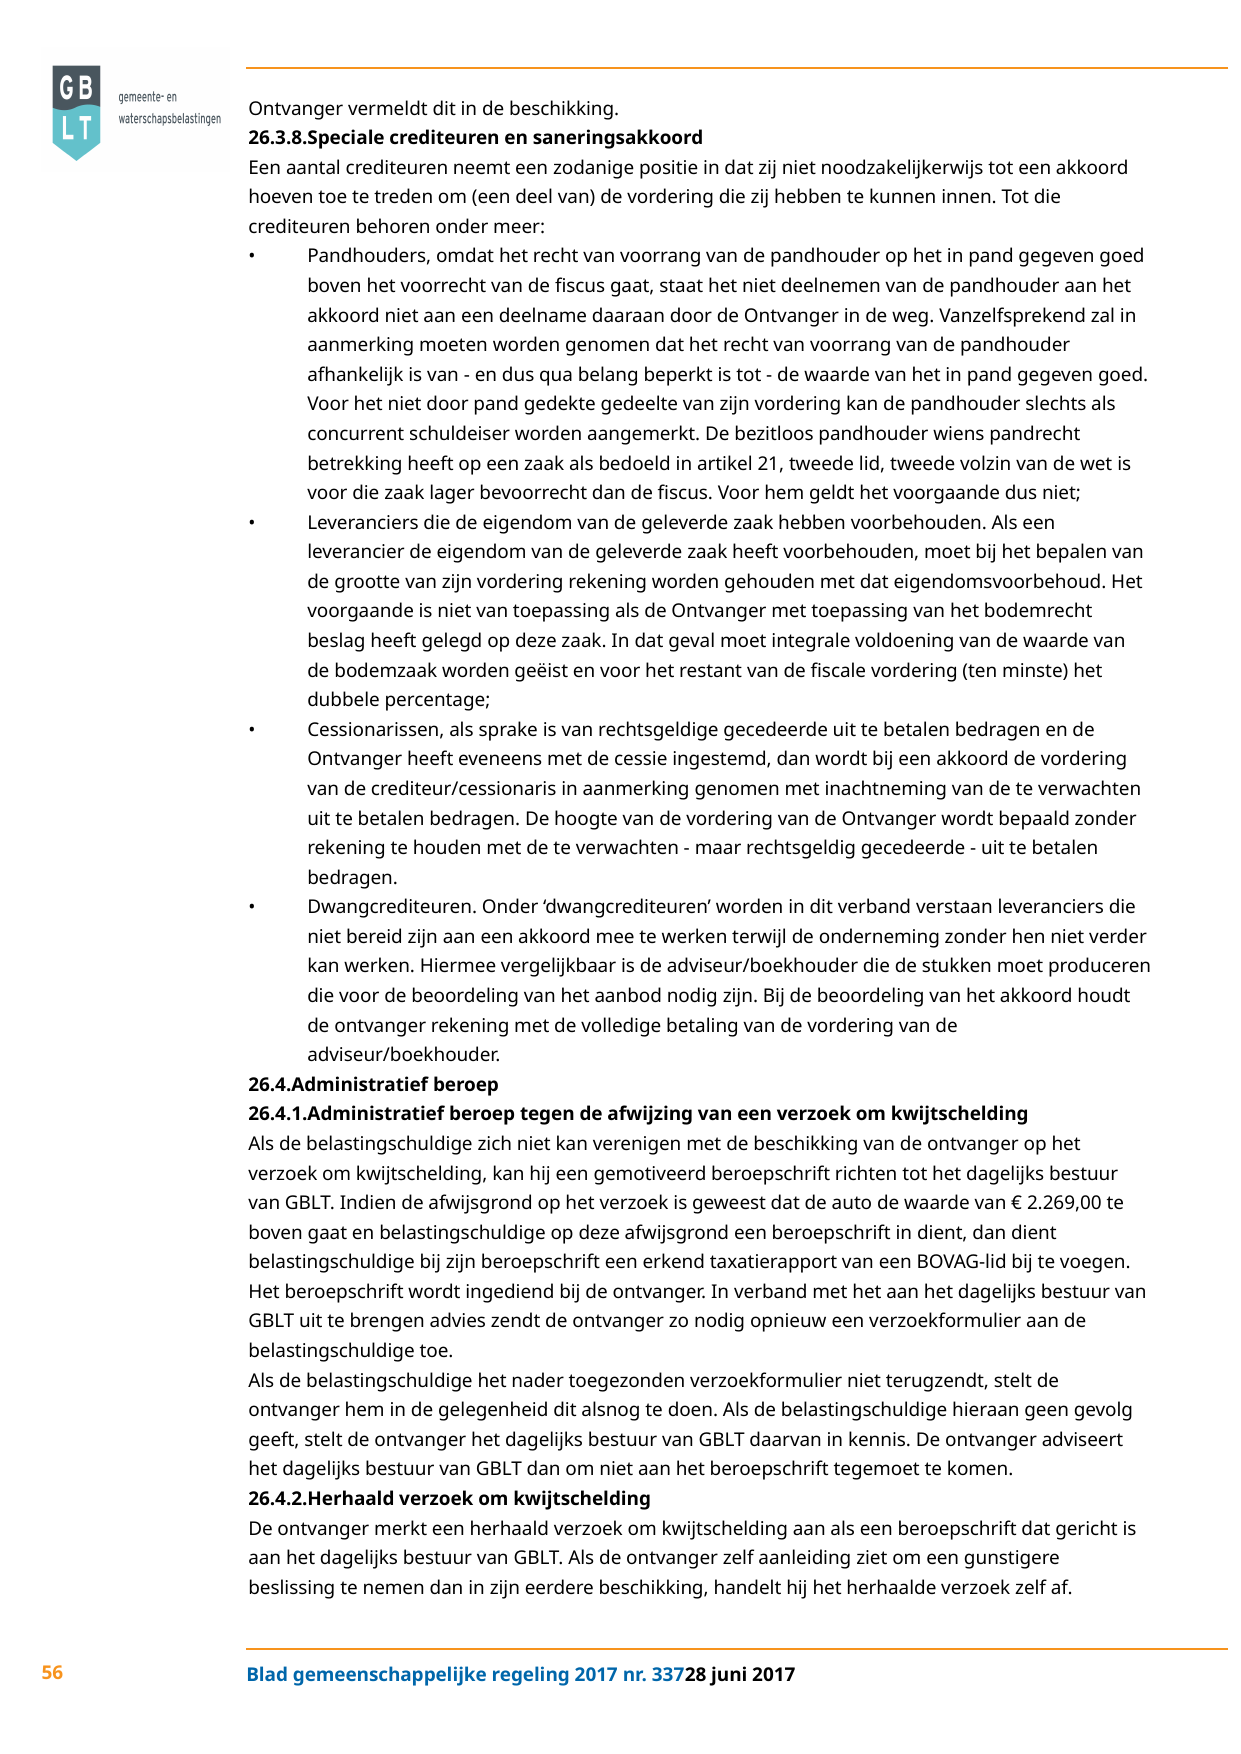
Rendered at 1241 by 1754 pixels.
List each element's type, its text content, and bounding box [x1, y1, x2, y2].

picture [41, 47, 231, 172]
text De ontvanger merkt een herhaald verzoek om kwijtschelding aan als een beroepschrift dat gericht is aan het dagelijks bestuur van GBLT. Als de ontvanger zelf aanleiding ziet om een gunstigere beslissing te nemen dan in zijn eerdere beschikking, handelt hij het herhaalde verzoek zelf af. [248, 1515, 1152, 1600]
text 26.4.2.Herhaald verzoek om kwijtschelding [248, 1485, 1152, 1511]
text 26.3.8.Speciale crediteuren en saneringsakkoord [248, 124, 1152, 150]
text 26.4.Administratief beroep [248, 1071, 1152, 1097]
text Als de belastingschuldige zich niet kan verenigen met de beschikking van de ontvanger op het verzoek om kwijtschelding, kan hij een gemotiveerd beroepschrift richten tot het dagelijks bestuur van GBLT. Indien de afwijsgrond op het verzoek is geweest dat de auto de waarde van € 2.269,00 te boven gaat en belastingschuldige op deze afwijsgrond een beroepschrift in dient, dan dient belastingschuldige bij zijn beroepschrift een erkend taxatierapport van een BOVAG-lid bij te voegen. [248, 1130, 1152, 1274]
list Dwangcrediteuren. Onder ‘dwangcrediteuren’ worden in dit verband verstaan leveranciers die niet bereid zijn aan een akkoord mee te werken terwijl de onderneming zonder hen niet verder kan werken. Hiermee vergelijkbaar is de adviseur/boekhouder die de stukken moet produceren die voor de beoordeling van het aanbod nodig zijn. Bij de beoordeling van het akkoord houdt de ontvanger rekening met de volledige betaling van de vordering van de adviseur/boekhouder. [248, 893, 1152, 1067]
list Cessionarissen, als sprake is van rechtsgeldige gecedeerde uit te betalen bedragen en de Ontvanger heeft eveneens met de cessie ingestemd, dan wordt bij een akkoord de vordering van de crediteur/cessionaris in aanmerking genomen met inachtneming van de te verwachten uit te betalen bedragen. De hoogte van de vordering van de Ontvanger wordt bepaald zonder rekening te houden met de te verwachten - maar rechtsgeldig gecedeerde - uit te betalen bedragen. [248, 716, 1152, 890]
list Leveranciers die de eigendom van de geleverde zaak hebben voorbehouden. Als een leverancier de eigendom van de geleverde zaak heeft voorbehouden, moet bij het bepalen van de grootte van zijn vordering rekening worden gehouden met dat eigendomsvoorbehoud. Het voorgaande is niet van toepassing als de Ontvanger met toepassing van het bodemrecht beslag heeft gelegd op deze zaak. In dat geval moet integrale voldoening van de waarde van de bodemzaak worden geëist en voor het restant van de fiscale vordering (ten minste) het dubbele percentage; [248, 509, 1152, 712]
text Als de belastingschuldige het nader toegezonden verzoekformulier niet terugzendt, stelt de ontvanger hem in de gelegenheid dit alsnog te doen. Als de belastingschuldige hieraan geen gevolg geeft, stelt de ontvanger het dagelijks bestuur van GBLT daarvan in kennis. De ontvanger adviseert het dagelijks bestuur van GBLT dan om niet aan het beroepschrift tegemoet te komen. [248, 1367, 1152, 1481]
list Pandhouders, omdat het recht van voorrang van de pandhouder op het in pand gegeven goed boven het voorrecht van de fiscus gaat, staat het niet deelnemen van de pandhouder aan het akkoord niet aan een deelname daaraan door de Ontvanger in de weg. Vanzelfsprekend zal in aanmerking moeten worden genomen dat het recht van voorrang van de pandhouder afhankelijk is van - en dus qua belang beperkt is tot - de waarde van het in pand gegeven goed. Voor het niet door pand gedekte gedeelte van zijn vordering kan de pandhouder slechts als concurrent schuldeiser worden aangemerkt. De bezitloos pandhouder wiens pandrecht betrekking heeft op een zaak als bedoeld in artikel 21, tweede lid, tweede volzin van de wet is voor die zaak lager bevoorrecht dan de fiscus. Voor hem geldt het voorgaande dus niet; [248, 243, 1152, 505]
text Het beroepschrift wordt ingediend bij de ontvanger. In verband met het aan het dagelijks bestuur van GBLT uit te brengen advies zendt de ontvanger zo nodig opnieuw een verzoekformulier aan de belastingschuldige toe. [248, 1278, 1152, 1363]
text Een aantal crediteuren neemt een zodanige positie in dat zij niet noodzakelijkerwijs tot een akkoord hoeven toe te treden om (een deel van) de vordering die zij hebben te kunnen innen. Tot die crediteuren behoren onder meer: [248, 154, 1152, 239]
text 26.4.1.Administratief beroep tegen de afwijzing van een verzoek om kwijtschelding [248, 1101, 1152, 1126]
text Ontvanger vermeldt dit in de beschikking. [248, 95, 1152, 121]
